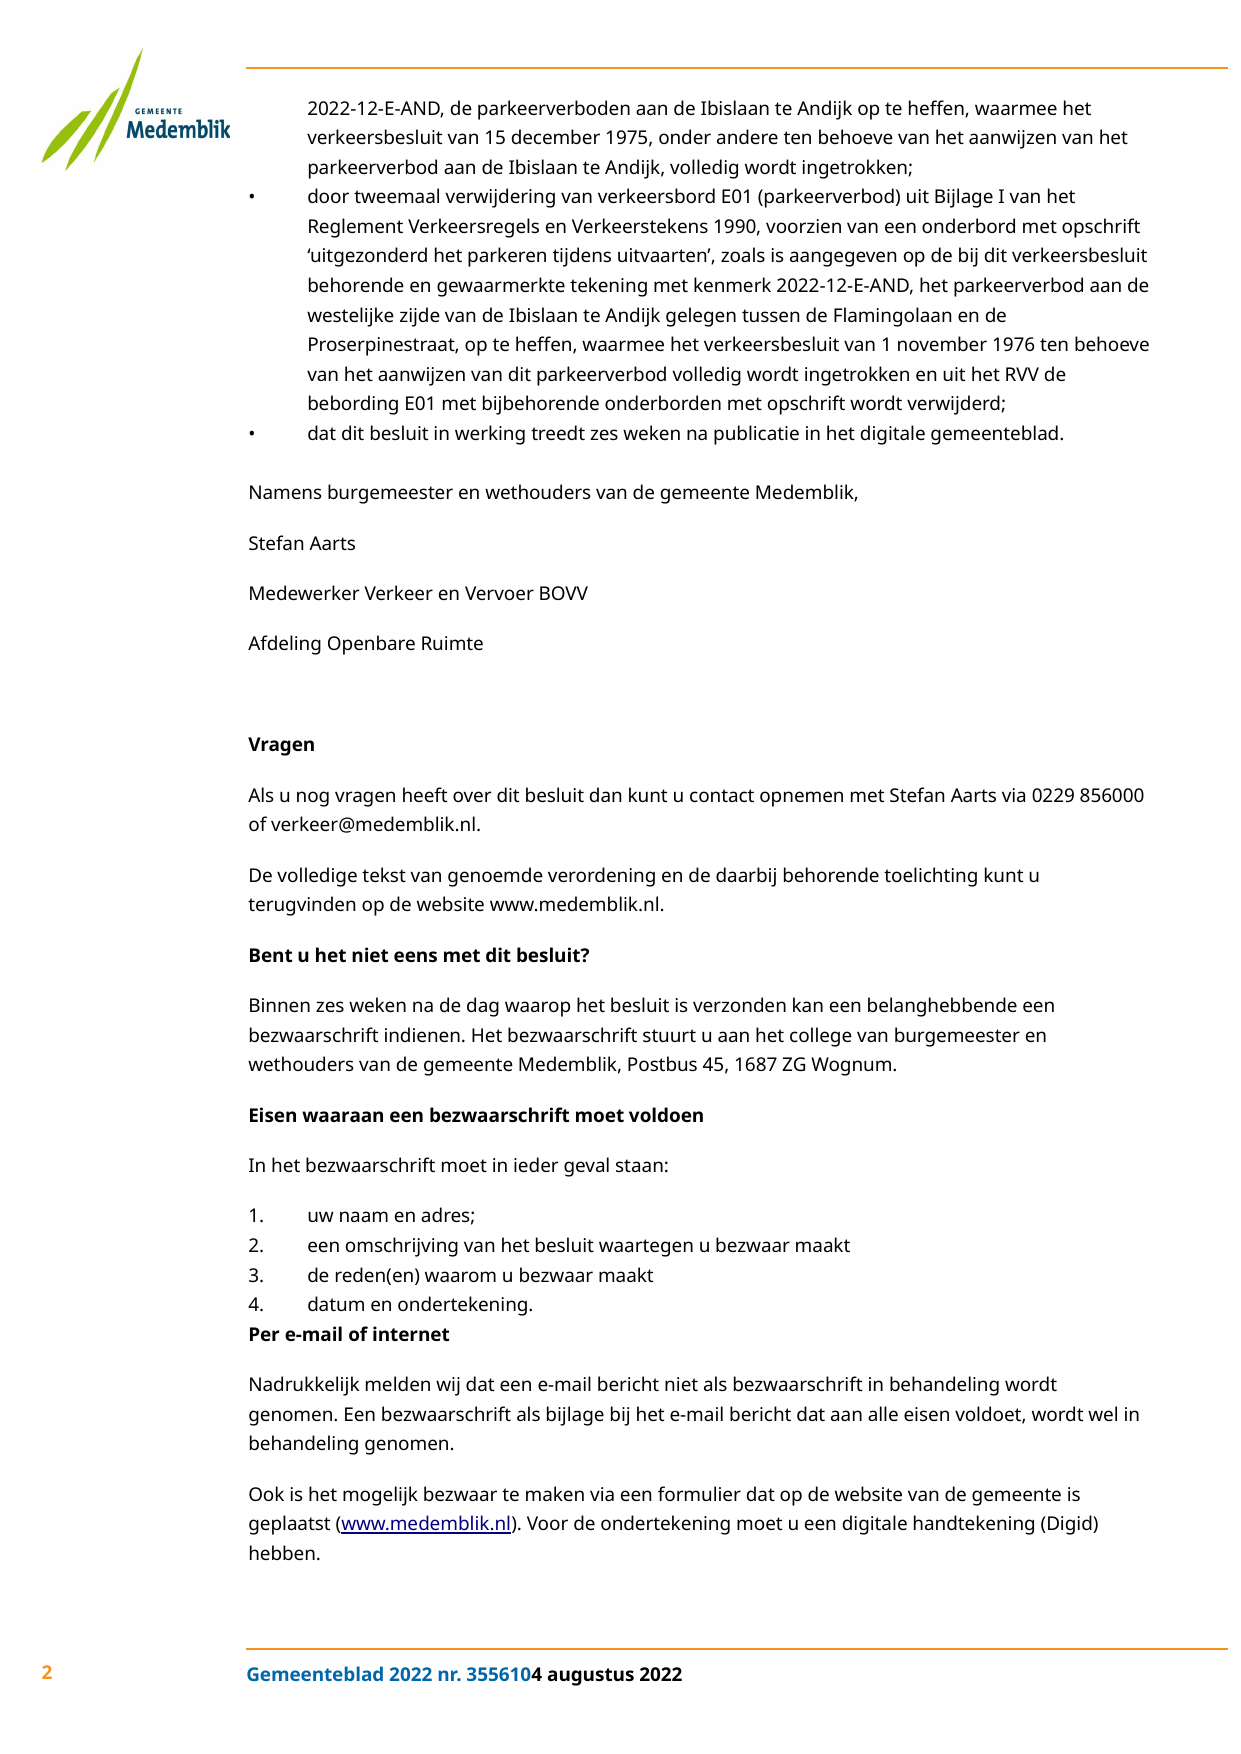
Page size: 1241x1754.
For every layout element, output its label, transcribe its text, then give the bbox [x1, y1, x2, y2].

text Per e-mail of internet [248, 1321, 1152, 1347]
text Eisen waaraan een bezwaarschrift moet voldoen [248, 1102, 1152, 1128]
list datum en ondertekening. [248, 1291, 1152, 1317]
text De volledige tekst van genoemde verordening en de daarbij behorende toelichting kunt u terugvinden op de website www.medemblik.nl. [248, 862, 1152, 917]
list de reden(en) waarom u bezwaar maakt [248, 1262, 1152, 1288]
text Bent u het niet eens met dit besluit? [248, 942, 1152, 968]
text Ook is het mogelijk bezwaar te maken via een formulier dat op de website van de gemeente is geplaatst (www.medemblik.nl). Voor de ondertekening moet u een digitale handtekening (Digid) hebben. [248, 1481, 1152, 1566]
text In het bezwaarschrift moet in ieder geval staan: [248, 1152, 1152, 1178]
list dat dit besluit in werking treedt zes weken na publicatie in het digitale gemeenteblad. [248, 420, 1152, 446]
text Namens burgemeester en wethouders van de gemeente Medemblik, [248, 479, 1152, 505]
text Binnen zes weken na de dag waarop het besluit is verzonden kan een belanghebbende een bezwaarschrift indienen. Het bezwaarschrift stuurt u aan het college van burgemeester en wethouders van de gemeente Medemblik, Postbus 45, 1687 ZG Wognum. [248, 992, 1152, 1077]
picture [41, 47, 231, 172]
text Medewerker Verkeer en Vervoer BOVV [248, 580, 1152, 606]
text Nadrukkelijk melden wij dat een e-mail bericht niet als bezwaarschrift in behandeling wordt genomen. Een bezwaarschrift als bijlage bij het e-mail bericht dat aan alle eisen voldoet, wordt wel in behandeling genomen. [248, 1371, 1152, 1456]
text Stefan Aarts [248, 530, 1152, 556]
text Als u nog vragen heeft over dit besluit dan kunt u contact opnemen met Stefan Aarts via 0229 856000 of verkeer@medemblik.nl. [248, 782, 1152, 837]
list uw naam en adres; [248, 1203, 1152, 1228]
text Afdeling Openbare Ruimte [248, 631, 1152, 656]
list door tweemaal verwijdering van verkeersbord E01 (parkeerverbod) uit Bijlage I van het Reglement Verkeersregels en Verkeerstekens 1990, voorzien van een onderbord met opschrift ‘uitgezonderd het parkeren tijdens uitvaarten’, zoals is aangegeven op de bij dit verkeersbesluit behorende en gewaarmerkte tekening met kenmerk 2022-12-E-AND, het parkeerverbod aan de westelijke zijde van de Ibislaan te Andijk gelegen tussen de Flamingolaan en de Proserpinestraat, op te heffen, waarmee het verkeersbesluit van 1 november 1976 ten behoeve van het aanwijzen van dit parkeerverbod volledig wordt ingetrokken en uit het RVV de bebording E01 met bijbehorende onderborden met opschrift wordt verwijderd; [248, 183, 1152, 416]
text Vragen [248, 731, 1152, 757]
list een omschrijving van het besluit waartegen u bezwaar maakt [248, 1232, 1152, 1258]
list 2022-12-E-AND, de parkeerverboden aan de Ibislaan te Andijk op te heffen, waarmee het verkeersbesluit van 15 december 1975, onder andere ten behoeve van het aanwijzen van het parkeerverbod aan de Ibislaan te Andijk, volledig wordt ingetrokken; [248, 95, 1152, 180]
